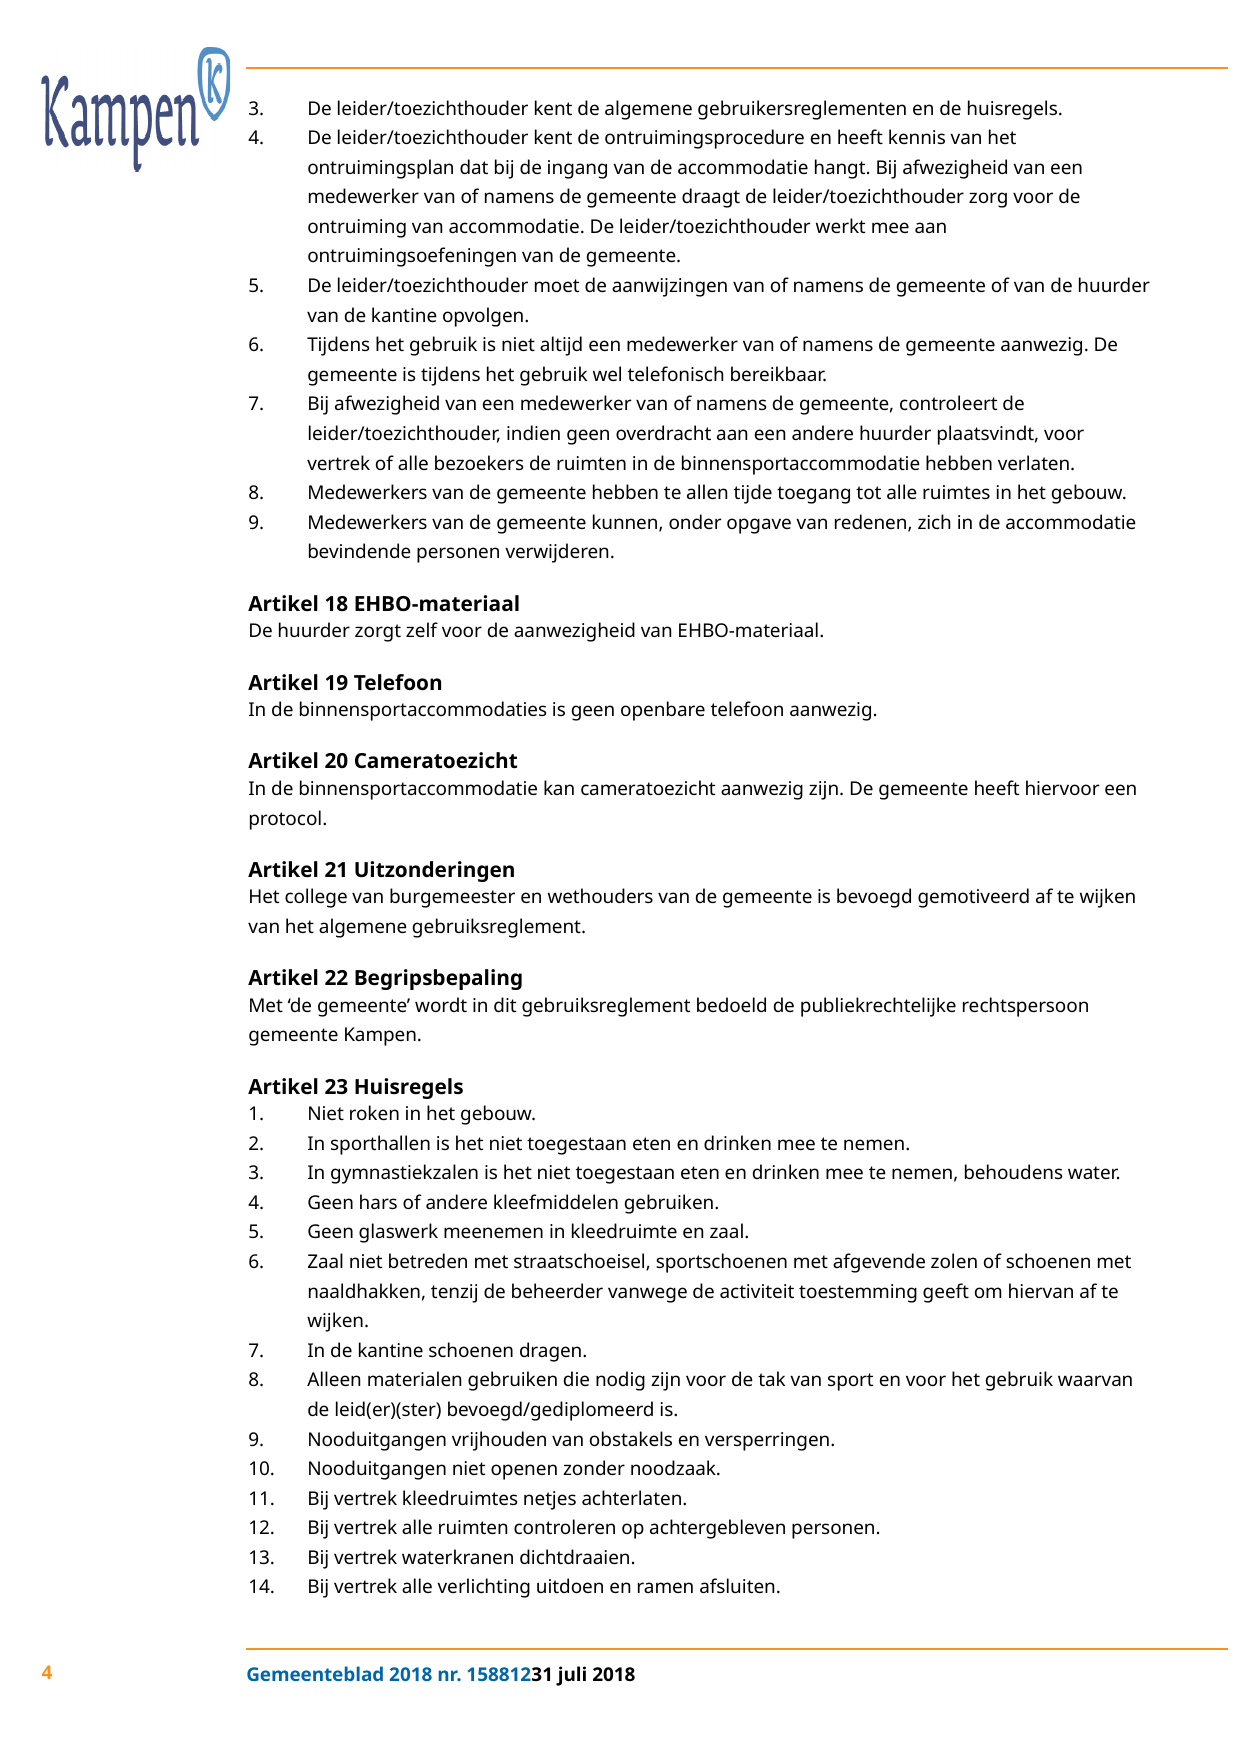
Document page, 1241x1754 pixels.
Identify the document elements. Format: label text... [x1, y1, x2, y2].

list Bij vertrek kleedruimtes netjes achterlaten. [248, 1485, 1152, 1511]
list Geen hars of andere kleefmiddelen gebruiken. [248, 1189, 1152, 1215]
text Artikel 18 EHBO-materiaal [248, 589, 1152, 617]
list Niet roken in het gebouw. [248, 1100, 1152, 1126]
text De huurder zorgt zelf voor de aanwezigheid van EHBO-materiaal. [248, 617, 1152, 643]
list Bij vertrek waterkranen dichtdraaien. [248, 1544, 1152, 1570]
list De leider/toezichthouder kent de ontruimingsprocedure en heeft kennis van het ontruimingsplan dat bij de ingang van de accommodatie hangt. Bij afwezigheid van een medewerker van of namens de gemeente draagt de leider/toezichthouder zorg voor de ontruiming van accommodatie. De leider/toezichthouder werkt mee aan ontruimingsoefeningen van de gemeente. [248, 124, 1152, 268]
list Medewerkers van de gemeente hebben te allen tijde toegang tot alle ruimtes in het gebouw. [248, 479, 1152, 505]
list Alleen materialen gebruiken die nodig zijn voor de tak van sport en voor het gebruik waarvan de leid(er)(ster) bevoegd/gediplomeerd is. [248, 1367, 1152, 1422]
list Zaal niet betreden met straatschoeisel, sportschoenen met afgevende zolen of schoenen met naaldhakken, tenzij de beheerder vanwege de activiteit toestemming geeft om hiervan af te wijken. [248, 1248, 1152, 1333]
list De leider/toezichthouder kent de algemene gebruikersreglementen en de huisregels. [248, 95, 1152, 121]
list Bij afwezigheid van een medewerker van of namens de gemeente, controleert de leider/toezichthouder, indien geen overdracht aan een andere huurder plaatsvindt, voor vertrek of alle bezoekers de ruimten in de binnensportaccommodatie hebben verlaten. [248, 391, 1152, 476]
list In de kantine schoenen dragen. [248, 1337, 1152, 1363]
text Artikel 21 Uitzonderingen [248, 855, 1152, 883]
text Artikel 20 Cameratoezicht [248, 747, 1152, 775]
list Medewerkers van de gemeente kunnen, onder opgave van redenen, zich in de accommodatie bevindende personen verwijderen. [248, 509, 1152, 564]
text Artikel 22 Begripsbepaling [248, 963, 1152, 992]
list Bij vertrek alle ruimten controleren op achtergebleven personen. [248, 1514, 1152, 1540]
list Bij vertrek alle verlichting uitdoen en ramen afsluiten. [248, 1574, 1152, 1599]
list De leider/toezichthouder moet de aanwijzingen van of namens de gemeente of van de huurder van de kantine opvolgen. [248, 272, 1152, 328]
list Geen glaswerk meenemen in kleedruimte en zaal. [248, 1219, 1152, 1244]
list Nooduitgangen vrijhouden van obstakels en versperringen. [248, 1426, 1152, 1452]
list Nooduitgangen niet openen zonder noodzaak. [248, 1455, 1152, 1481]
text Met ‘de gemeente’ wordt in dit gebruiksreglement bedoeld de publiekrechtelijke rechtspersoon gemeente Kampen. [248, 992, 1152, 1047]
text Artikel 19 Telefoon [248, 668, 1152, 696]
list In sporthallen is het niet toegestaan eten en drinken mee te nemen. [248, 1130, 1152, 1156]
picture [41, 47, 231, 172]
list In gymnastiekzalen is het niet toegestaan eten en drinken mee te nemen, behoudens water. [248, 1159, 1152, 1185]
text In de binnensportaccommodaties is geen openbare telefoon aanwezig. [248, 696, 1152, 722]
text Artikel 23 Huisregels [248, 1072, 1152, 1100]
list Tijdens het gebruik is niet altijd een medewerker van of namens de gemeente aanwezig. De gemeente is tijdens het gebruik wel telefonisch bereikbaar. [248, 331, 1152, 387]
text Het college van burgemeester en wethouders van de gemeente is bevoegd gemotiveerd af te wijken van het algemene gebruiksreglement. [248, 883, 1152, 939]
text In de binnensportaccommodatie kan cameratoezicht aanwezig zijn. De gemeente heeft hiervoor een protocol. [248, 775, 1152, 830]
